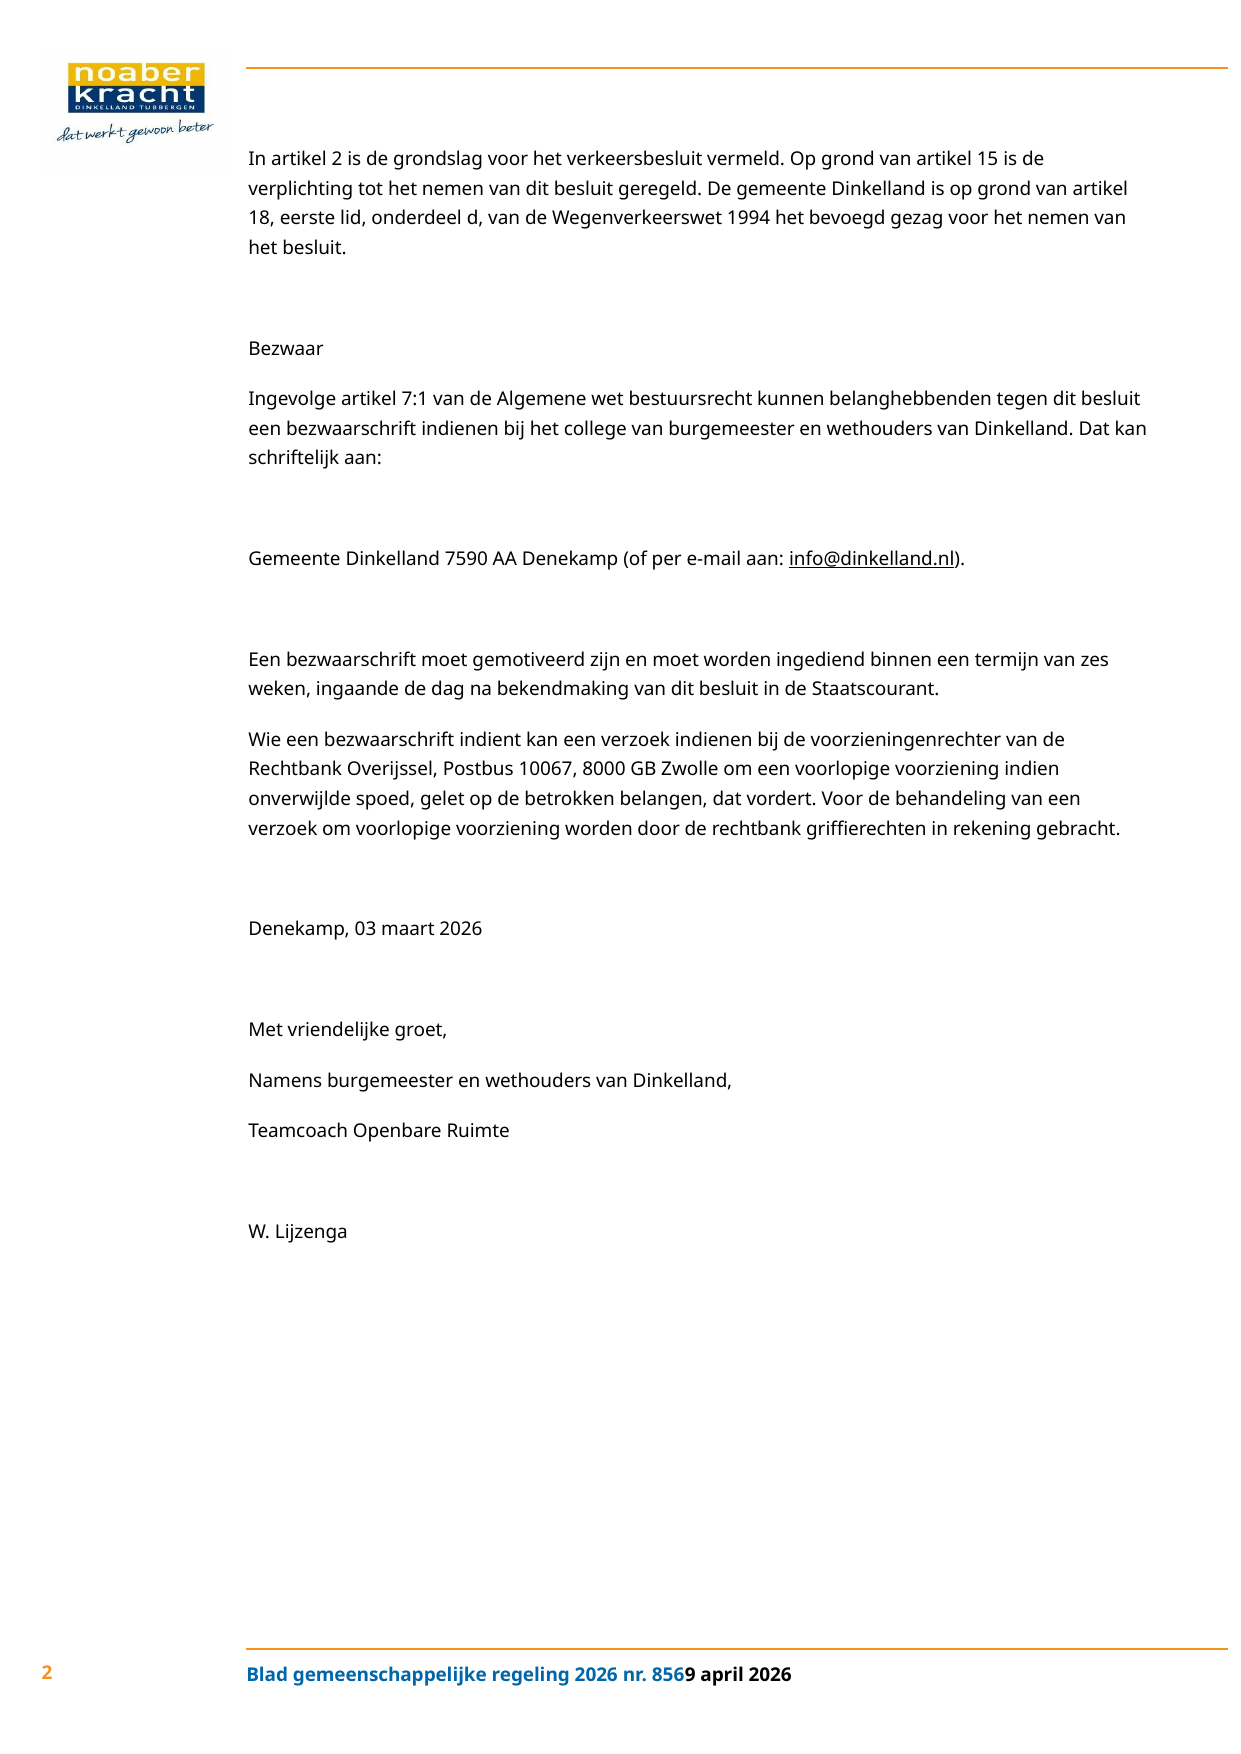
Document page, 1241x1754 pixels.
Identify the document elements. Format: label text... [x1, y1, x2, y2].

text Bezwaar [248, 335, 1152, 361]
text Teamcoach Openbare Ruimte [248, 1117, 1152, 1143]
picture [41, 47, 231, 172]
text Een bezwaarschrift moet gemotiveerd zijn en moet worden ingediend binnen een termijn van zes weken, ingaande de dag na bekendmaking van dit besluit in de Staatscourant. [248, 646, 1152, 701]
text Gemeente Dinkelland 7590 AA Denekamp (of per e-mail aan: info@dinkelland.nl). [248, 545, 1152, 571]
text Namens burgemeester en wethouders van Dinkelland, [248, 1067, 1152, 1093]
text In artikel 2 is de grondslag voor het verkeersbesluit vermeld. Op grond van artikel 15 is de verplichting tot het nemen van dit besluit geregeld. De gemeente Dinkelland is op grond van artikel 18, eerste lid, onderdeel d, van de Wegenverkeerswet 1994 het bevoegd gezag voor het nemen van het besluit. [248, 145, 1152, 260]
text Met vriendelijke groet, [248, 1016, 1152, 1042]
text W. Lijzenga [248, 1218, 1152, 1244]
text Denekamp, 03 maart 2026 [248, 916, 1152, 941]
text Wie een bezwaarschrift indient kan een verzoek indienen bij de voorzieningenrechter van de Rechtbank Overijssel, Postbus 10067, 8000 GB Zwolle om een voorlopige voorziening indien onverwijlde spoed, gelet op de betrokken belangen, dat vordert. Voor de behandeling van een verzoek om voorlopige voorziening worden door de rechtbank griffierechten in rekening gebracht. [248, 726, 1152, 841]
text Ingevolge artikel 7:1 van de Algemene wet bestuursrecht kunnen belanghebbenden tegen dit besluit een bezwaarschrift indienen bij het college van burgemeester en wethouders van Dinkelland. Dat kan schriftelijk aan: [248, 385, 1152, 470]
